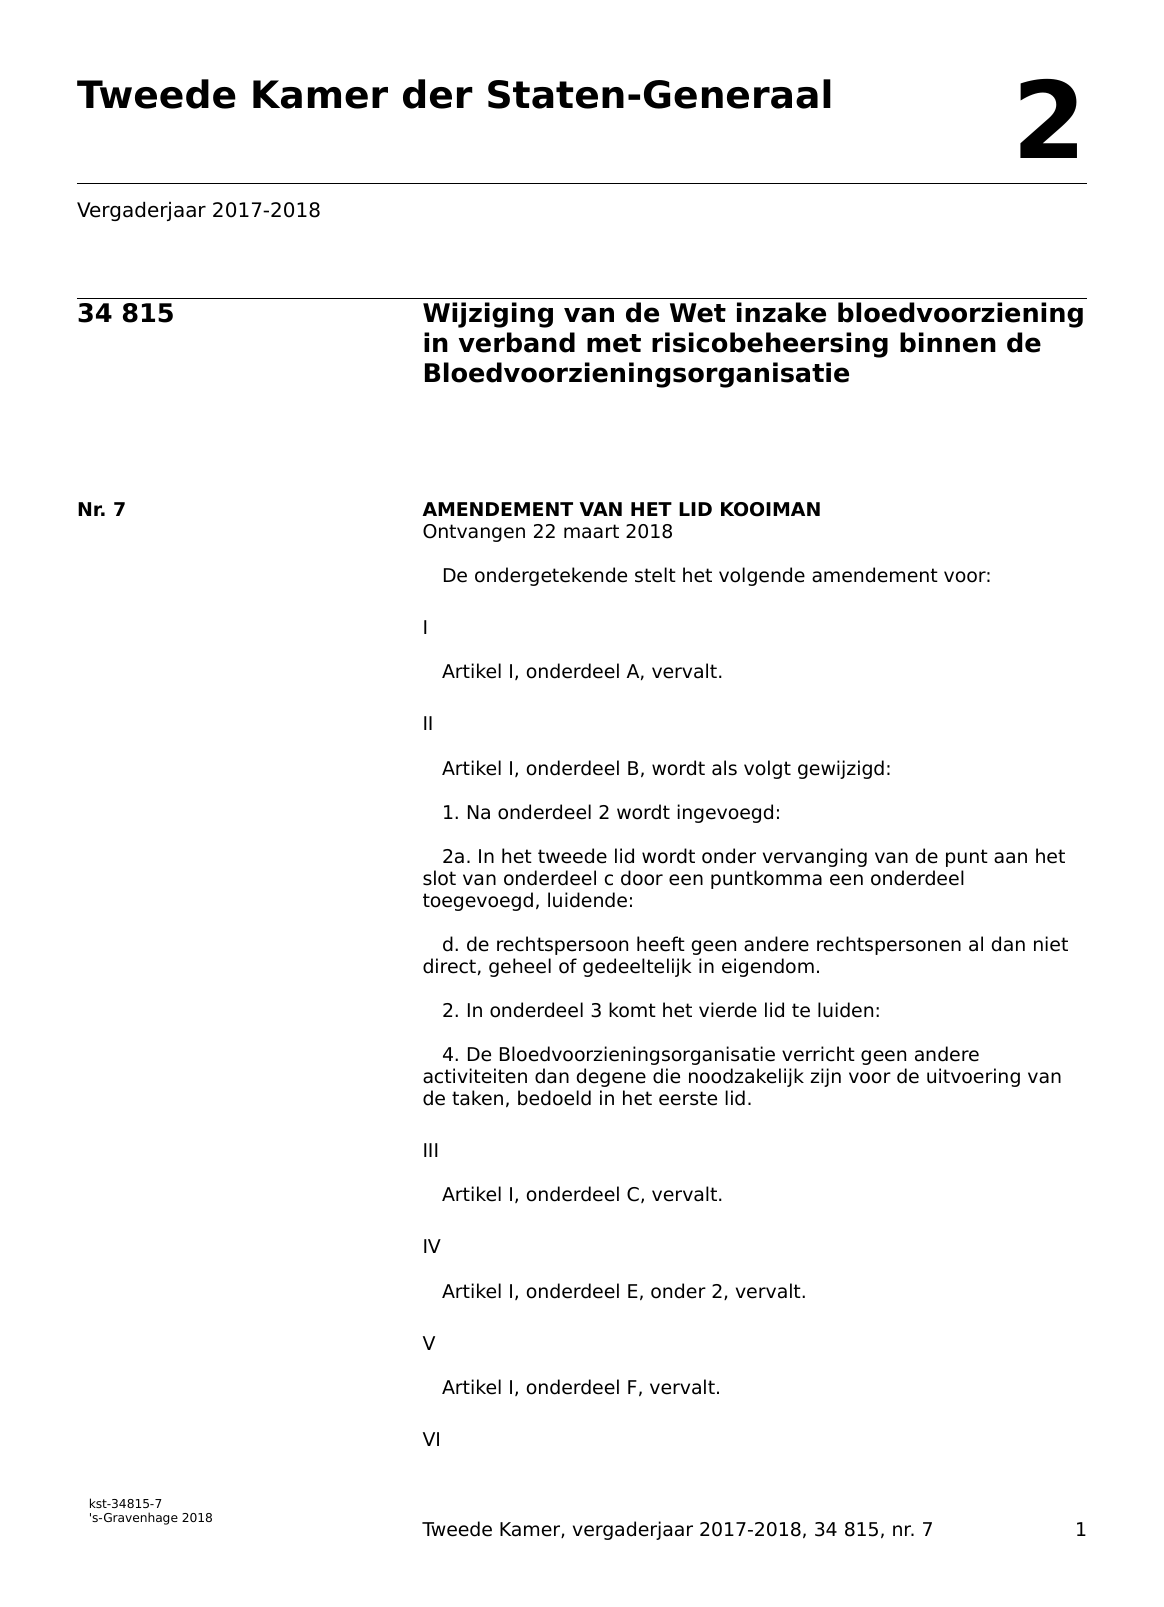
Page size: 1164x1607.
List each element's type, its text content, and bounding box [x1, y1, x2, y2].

subtitle V [422, 1332, 1087, 1354]
table_header 2 [886, 59, 1087, 183]
subtitle Nr. 7 AMENDEMENT VAN HET LID KOOIMAN [77, 499, 1087, 521]
subtitle II [422, 713, 1087, 735]
text 2a. In het tweede lid wordt onder vervanging van de punt aan het slot van onderdeel c door een puntkomma een onderdeel toegevoegd, luidende: [422, 846, 1087, 912]
text De ondergetekende stelt het volgende amendement voor: [422, 565, 1087, 587]
text 4. De Bloedvoorzieningsorganisatie verricht geen andere activiteiten dan degene die noodzakelijk zijn voor de uitvoering van de taken, bedoeld in het eerste lid. [422, 1044, 1087, 1110]
text Artikel I, onderdeel F, vervalt. [422, 1377, 1087, 1399]
table_cell Vergaderjaar 2017-2018 [77, 184, 1087, 298]
text Ontvangen 22 maart 2018 [422, 521, 1087, 543]
subtitle VI [422, 1429, 1087, 1451]
text 1. Na onderdeel 2 wordt ingevoegd: [422, 802, 1087, 824]
text kst-34815-7 [88, 1497, 323, 1511]
subtitle 34 815 Wijziging van de Wet inzake bloedvoorziening in verband met risicobeheersing binnen de Bloedvoorzieningsorganisatie [77, 299, 1087, 388]
text Artikel I, onderdeel C, vervalt. [422, 1184, 1087, 1206]
text Artikel I, onderdeel A, vervalt. [422, 661, 1087, 683]
subtitle IV [422, 1236, 1087, 1258]
text Artikel I, onderdeel B, wordt als volgt gewijzigd: [422, 757, 1087, 779]
subtitle III [422, 1140, 1087, 1162]
table_header Tweede Kamer der Staten-Generaal [77, 59, 886, 183]
text 2. In onderdeel 3 komt het vierde lid te luiden: [422, 1000, 1087, 1022]
subtitle I [422, 617, 1087, 639]
text Artikel I, onderdeel E, onder 2, vervalt. [422, 1281, 1087, 1302]
text d. de rechtspersoon heeft geen andere rechtspersonen al dan niet direct, geheel of gedeeltelijk in eigendom. [422, 934, 1087, 978]
text 's-Gravenhage 2018 [88, 1511, 323, 1525]
